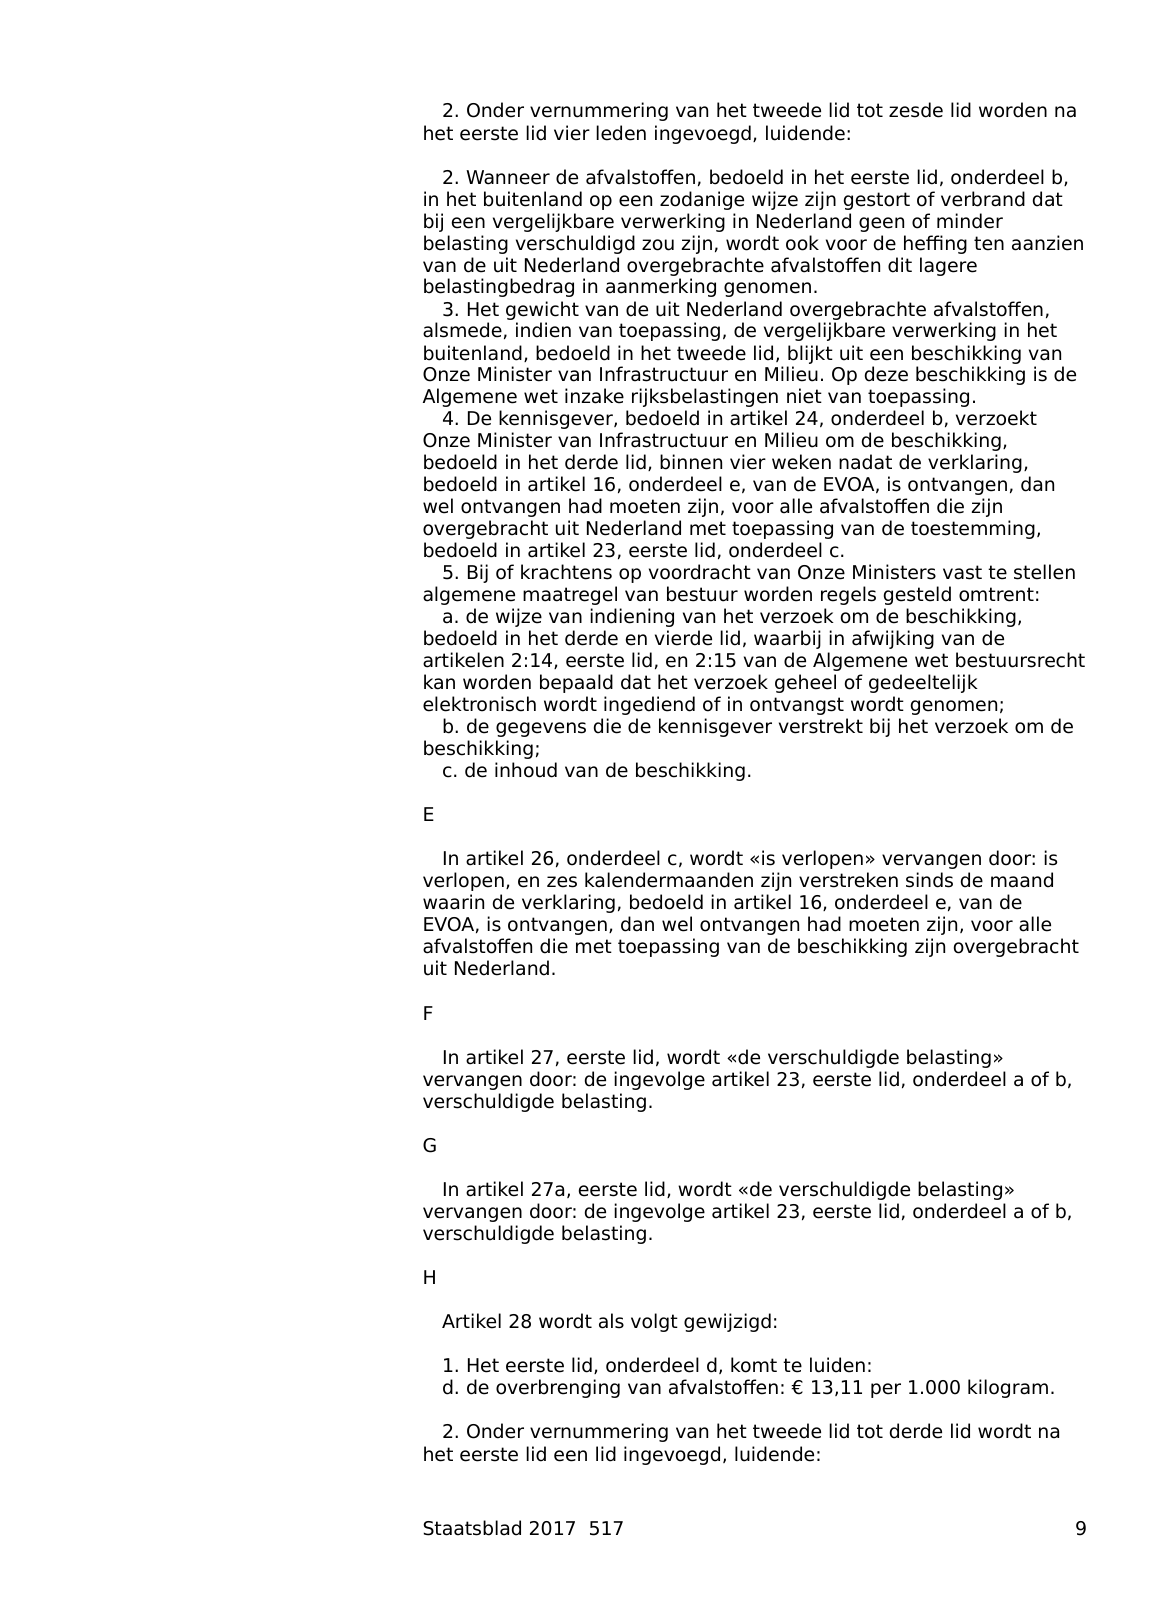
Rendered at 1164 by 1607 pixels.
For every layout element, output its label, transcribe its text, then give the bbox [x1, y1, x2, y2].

text b. de gegevens die de kennisgever verstrekt bij het verzoek om de beschikking; [422, 716, 1087, 760]
text a. de wijze van indiening van het verzoek om de beschikking, bedoeld in het derde en vierde lid, waarbij in afwijking van de artikelen 2:14, eerste lid, en 2:15 van de Algemene wet bestuursrecht kan worden bepaald dat het verzoek geheel of gedeeltelijk elektronisch wordt ingediend of in ontvangst wordt genomen; [422, 606, 1087, 716]
text H [422, 1267, 1087, 1289]
text F [422, 1002, 1087, 1024]
text 3. Het gewicht van de uit Nederland overgebrachte afvalstoffen, alsmede, indien van toepassing, de vergelijkbare verwerking in het buitenland, bedoeld in het tweede lid, blijkt uit een beschikking van Onze Minister van Infrastructuur en Milieu. Op deze beschikking is de Algemene wet inzake rijksbelastingen niet van toepassing. [422, 298, 1087, 408]
text G [422, 1135, 1087, 1157]
text 2. Wanneer de afvalstoffen, bedoeld in het eerste lid, onderdeel b, in het buitenland op een zodanige wijze zijn gestort of verbrand dat bij een vergelijkbare verwerking in Nederland geen of minder belasting verschuldigd zou zijn, wordt ook voor de heffing ten aanzien van de uit Nederland overgebrachte afvalstoffen dit lagere belastingbedrag in aanmerking genomen. [422, 167, 1087, 298]
text In artikel 27, eerste lid, wordt «de verschuldigde belasting» vervangen door: de ingevolge artikel 23, eerste lid, onderdeel a of b, verschuldigde belasting. [422, 1047, 1087, 1112]
text E [422, 804, 1087, 826]
text d. de overbrenging van afvalstoffen: € 13,11 per 1.000 kilogram. [422, 1377, 1087, 1399]
text 5. Bij of krachtens op voordracht van Onze Ministers vast te stellen algemene maatregel van bestuur worden regels gesteld omtrent: [422, 562, 1087, 606]
text 2. Onder vernummering van het tweede lid tot zesde lid worden na het eerste lid vier leden ingevoegd, luidende: [422, 100, 1087, 144]
text c. de inhoud van de beschikking. [422, 760, 1087, 782]
text Artikel 28 wordt als volgt gewijzigd: [422, 1311, 1087, 1333]
text In artikel 27a, eerste lid, wordt «de verschuldigde belasting» vervangen door: de ingevolge artikel 23, eerste lid, onderdeel a of b, verschuldigde belasting. [422, 1179, 1087, 1245]
text 2. Onder vernummering van het tweede lid tot derde lid wordt na het eerste lid een lid ingevoegd, luidende: [422, 1421, 1087, 1465]
text In artikel 26, onderdeel c, wordt «is verlopen» vervangen door: is verlopen, en zes kalendermaanden zijn verstreken sinds de maand waarin de verklaring, bedoeld in artikel 16, onderdeel e, van de EVOA, is ontvangen, dan wel ontvangen had moeten zijn, voor alle afvalstoffen die met toepassing van de beschikking zijn overgebracht uit Nederland. [422, 848, 1087, 980]
text 1. Het eerste lid, onderdeel d, komt te luiden: [422, 1355, 1087, 1377]
text 4. De kennisgever, bedoeld in artikel 24, onderdeel b, verzoekt Onze Minister van Infrastructuur en Milieu om de beschikking, bedoeld in het derde lid, binnen vier weken nadat de verklaring, bedoeld in artikel 16, onderdeel e, van de EVOA, is ontvangen, dan wel ontvangen had moeten zijn, voor alle afvalstoffen die zijn overgebracht uit Nederland met toepassing van de toestemming, bedoeld in artikel 23, eerste lid, onderdeel c. [422, 408, 1087, 562]
